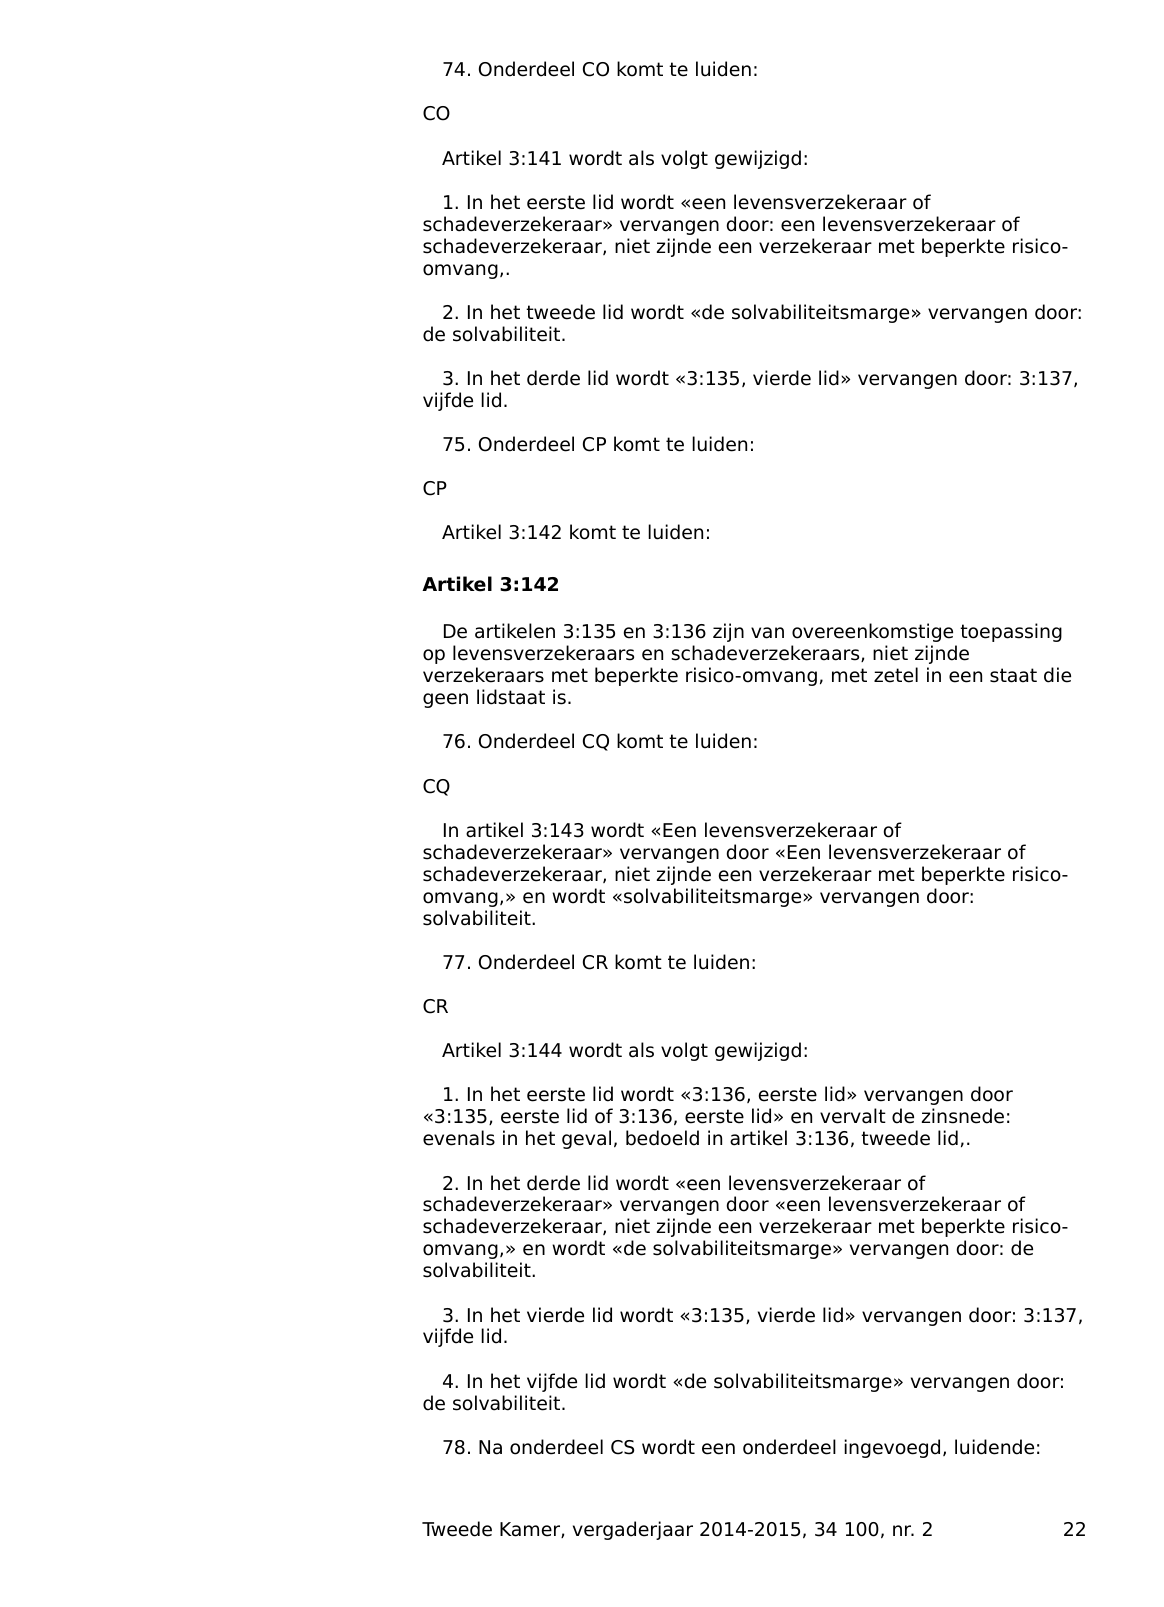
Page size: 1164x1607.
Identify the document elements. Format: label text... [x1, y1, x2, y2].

text 78. Na onderdeel CS wordt een onderdeel ingevoegd, luidende: [422, 1437, 1087, 1459]
text 77. Onderdeel CR komt te luiden: [422, 952, 1087, 974]
text CQ [422, 776, 1087, 797]
text 2. In het tweede lid wordt «de solvabiliteitsmarge» vervangen door: de solvabiliteit. [422, 302, 1087, 346]
text 76. Onderdeel CQ komt te luiden: [422, 731, 1087, 753]
text 2. In het derde lid wordt «een levensverzekeraar of schadeverzekeraar» vervangen door «een levensverzekeraar of schadeverzekeraar, niet zijnde een verzekeraar met beperkte risico-omvang,» en wordt «de solvabiliteitsmarge» vervangen door: de solvabiliteit. [422, 1172, 1087, 1282]
text In artikel 3:143 wordt «Een levensverzekeraar of schadeverzekeraar» vervangen door «Een levensverzekeraar of schadeverzekeraar, niet zijnde een verzekeraar met beperkte risico-omvang,» en wordt «solvabiliteitsmarge» vervangen door: solvabiliteit. [422, 820, 1087, 929]
text CP [422, 478, 1087, 500]
text Artikel 3:142 komt te luiden: [422, 522, 1087, 544]
text CR [422, 996, 1087, 1018]
text 3. In het derde lid wordt «3:135, vierde lid» vervangen door: 3:137, vijfde lid. [422, 368, 1087, 412]
subtitle Artikel 3:142 [422, 574, 1087, 596]
text 75. Onderdeel CP komt te luiden: [422, 434, 1087, 456]
text 74. Onderdeel CO komt te luiden: [422, 59, 1087, 81]
text 1. In het eerste lid wordt «3:136, eerste lid» vervangen door «3:135, eerste lid of 3:136, eerste lid» en vervalt de zinsnede: evenals in het geval, bedoeld in artikel 3:136, tweede lid,. [422, 1084, 1087, 1150]
text Artikel 3:141 wordt als volgt gewijzigd: [422, 147, 1087, 169]
text Artikel 3:144 wordt als volgt gewijzigd: [422, 1040, 1087, 1062]
text 1. In het eerste lid wordt «een levensverzekeraar of schadeverzekeraar» vervangen door: een levensverzekeraar of schadeverzekeraar, niet zijnde een verzekeraar met beperkte risico-omvang,. [422, 192, 1087, 279]
text 4. In het vijfde lid wordt «de solvabiliteitsmarge» vervangen door: de solvabiliteit. [422, 1371, 1087, 1414]
text 3. In het vierde lid wordt «3:135, vierde lid» vervangen door: 3:137, vijfde lid. [422, 1304, 1087, 1348]
text De artikelen 3:135 en 3:136 zijn van overeenkomstige toepassing op levensverzekeraars en schadeverzekeraars, niet zijnde verzekeraars met beperkte risico-omvang, met zetel in een staat die geen lidstaat is. [422, 621, 1087, 709]
text CO [422, 103, 1087, 125]
